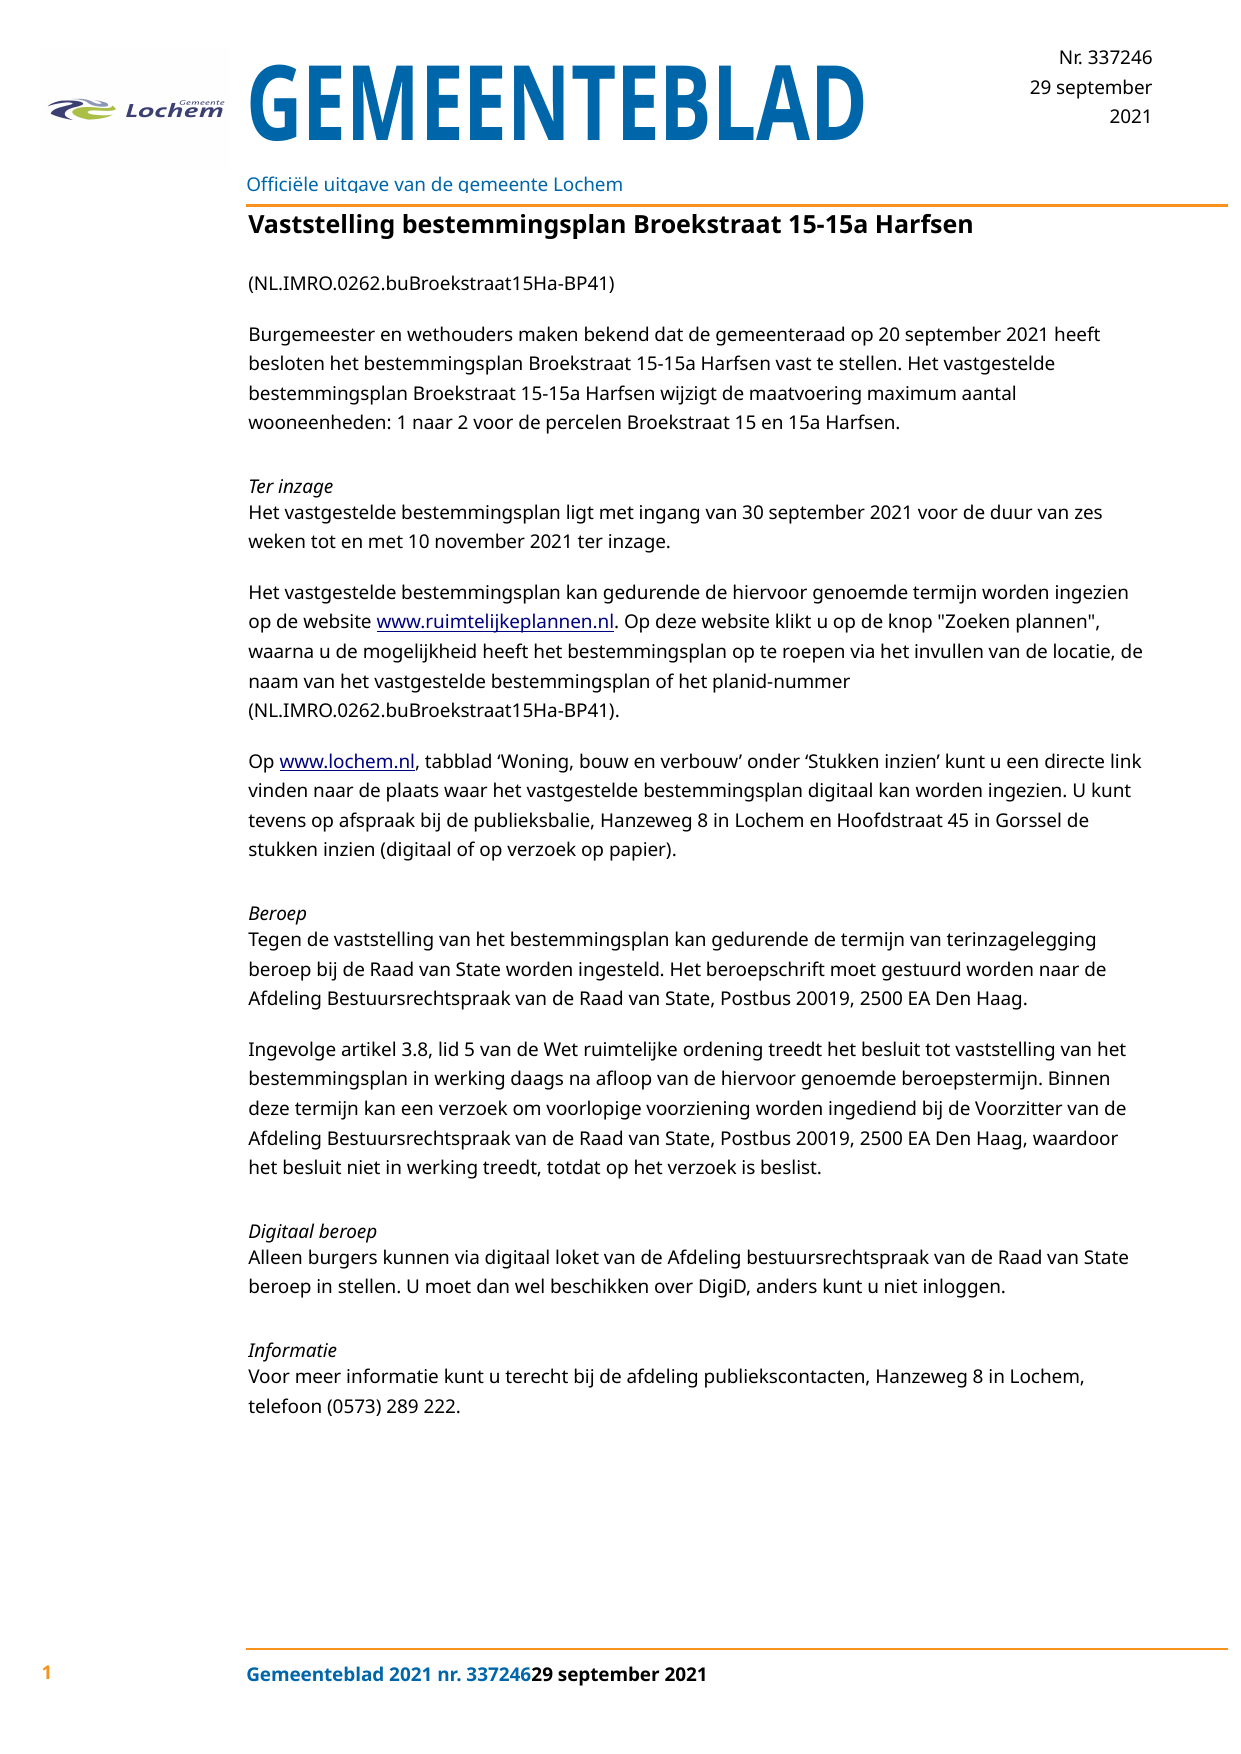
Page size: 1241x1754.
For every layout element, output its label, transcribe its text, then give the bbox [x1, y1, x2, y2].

text Digitaal beroep [248, 1218, 1152, 1244]
text Het vastgestelde bestemmingsplan kan gedurende de hiervoor genoemde termijn worden ingezien op de website www.ruimtelijkeplannen.nl. Op deze website klikt u op de knop "Zoeken plannen", waarna u de mogelijkheid heeft het bestemmingsplan op te roepen via het invullen van de locatie, de naam van het vastgestelde bestemmingsplan of het planid-nummer (NL.IMRO.0262.buBroekstraat15Ha-BP41). [248, 579, 1152, 723]
text Voor meer informatie kunt u terecht bij de afdeling publiekscontacten, Hanzeweg 8 in Lochem, telefoon (0573) 289 222. [248, 1363, 1152, 1418]
text (NL.IMRO.0262.buBroekstraat15Ha-BP41) [248, 270, 1152, 296]
text Tegen de vaststelling van het bestemmingsplan kan gedurende de termijn van terinzagelegging beroep bij de Raad van State worden ingesteld. Het beroepschrift moet gestuurd worden naar de Afdeling Bestuursrechtspraak van de Raad van State, Postbus 20019, 2500 EA Den Haag. [248, 926, 1152, 1011]
text Informatie [248, 1337, 1152, 1363]
text Burgemeester en wethouders maken bekend dat de gemeenteraad op 20 september 2021 heeft besloten het bestemmingsplan Broekstraat 15-15a Harfsen vast te stellen. Het vastgestelde bestemmingsplan Broekstraat 15-15a Harfsen wijzigt de maatvoering maximum aantal wooneenheden: 1 naar 2 voor de percelen Broekstraat 15 en 15a Harfsen. [248, 321, 1152, 435]
text Het vastgestelde bestemmingsplan ligt met ingang van 30 september 2021 voor de duur van zes weken tot en met 10 november 2021 ter inzage. [248, 499, 1152, 554]
text Vaststelling bestemmingsplan Broekstraat 15-15a Harfsen [248, 207, 1152, 241]
text Ingevolge artikel 3.8, lid 5 van de Wet ruimtelijke ordening treedt het besluit tot vaststelling van het bestemmingsplan in werking daags na afloop van de hiervoor genoemde beroepstermijn. Binnen deze termijn kan een verzoek om voorlopige voorziening worden ingediend bij de Voorzitter van de Afdeling Bestuursrechtspraak van de Raad van State, Postbus 20019, 2500 EA Den Haag, waardoor het besluit niet in werking treedt, totdat op het verzoek is beslist. [248, 1036, 1152, 1180]
picture [41, 47, 231, 172]
text Beroep [248, 901, 1152, 926]
text Op www.lochem.nl, tabblad ‘Woning, bouw en verbouw’ onder ‘Stukken inzien’ kunt u een directe link vinden naar de plaats waar het vastgestelde bestemmingsplan digitaal kan worden ingezien. U kunt tevens op afspraak bij de publieksbalie, Hanzeweg 8 in Lochem en Hoofdstraat 45 in Gorssel de stukken inzien (digitaal of op verzoek op papier). [248, 748, 1152, 862]
text Alleen burgers kunnen via digitaal loket van de Afdeling bestuursrechtspraak van de Raad van State beroep in stellen. U moet dan wel beschikken over DigiD, anders kunt u niet inloggen. [248, 1244, 1152, 1299]
text Ter inzage [248, 473, 1152, 499]
